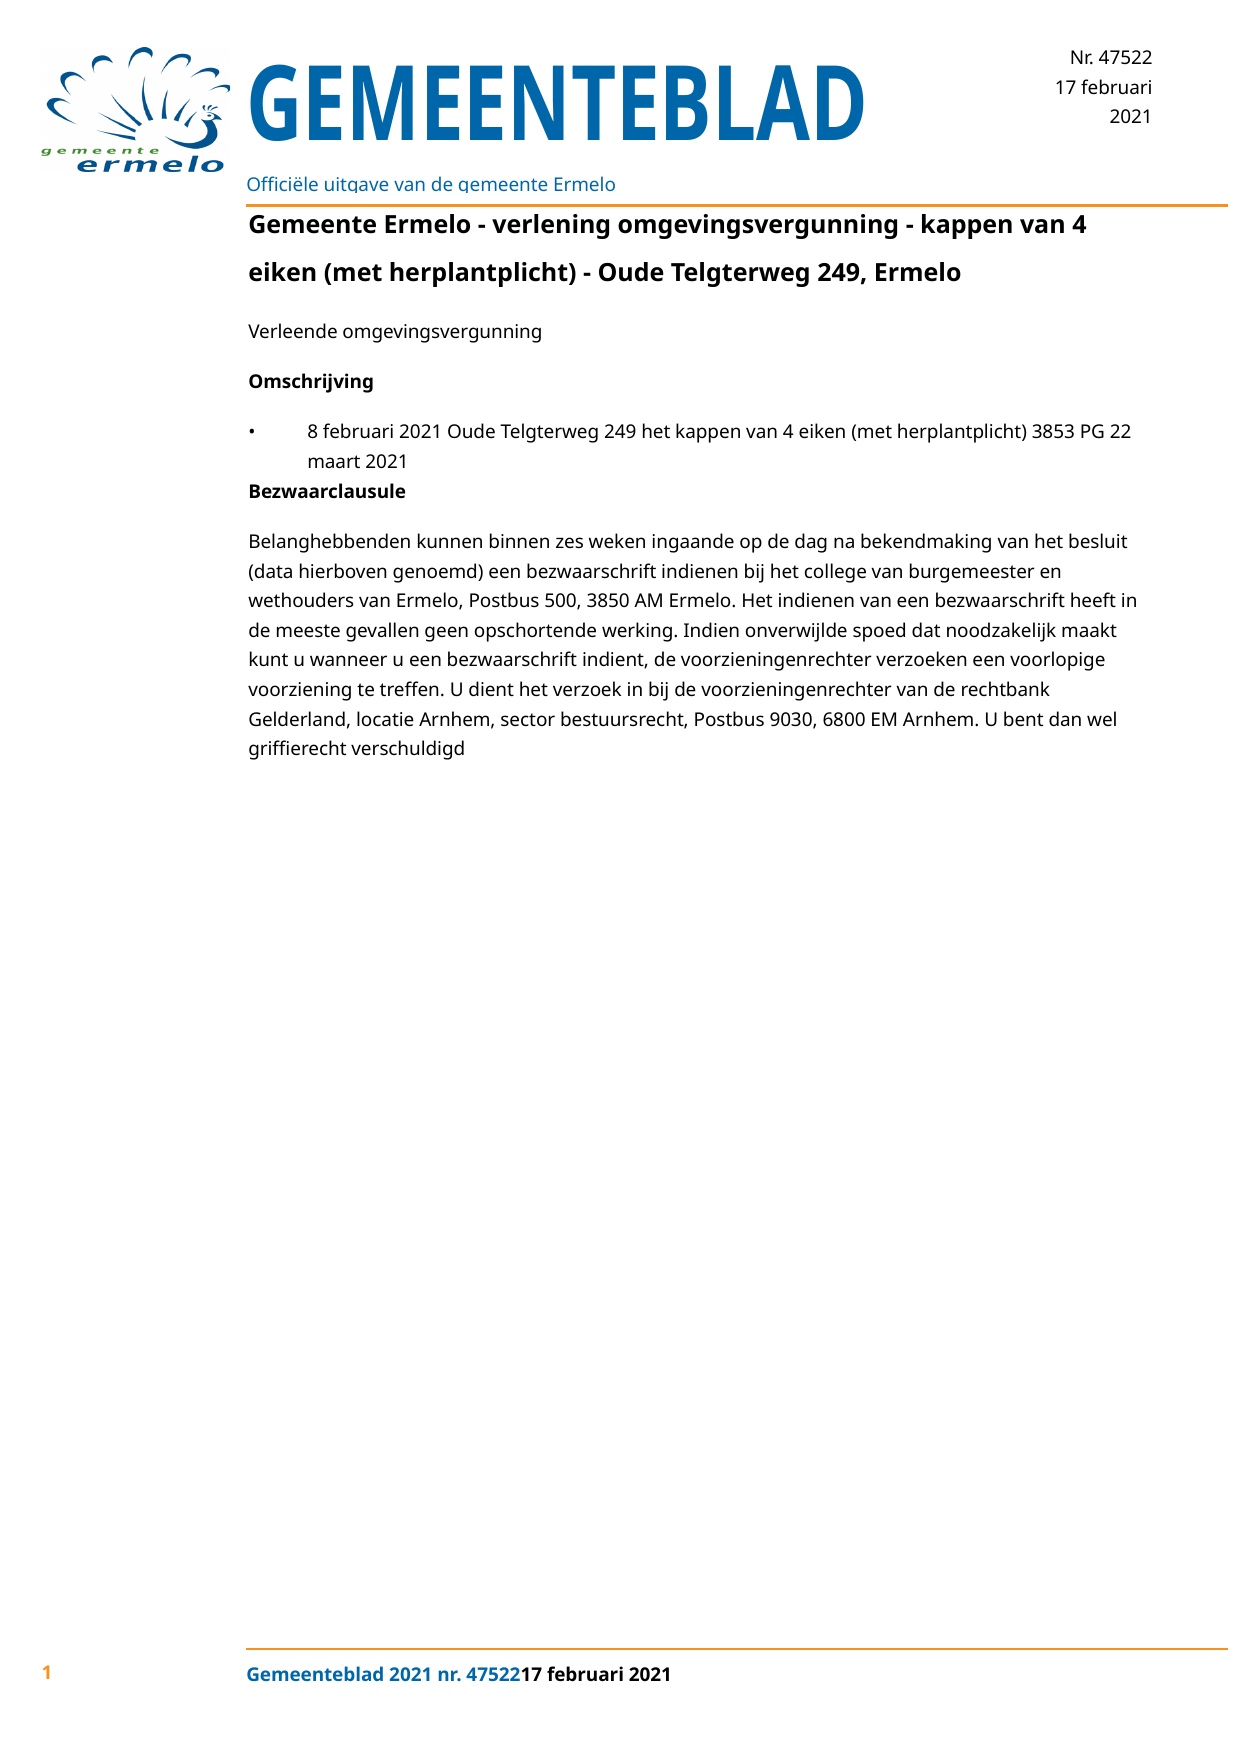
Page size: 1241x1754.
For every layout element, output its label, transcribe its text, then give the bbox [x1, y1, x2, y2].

picture [41, 47, 231, 172]
text Verleende omgevingsvergunning [248, 318, 1152, 344]
text Omschrijving [248, 368, 1152, 394]
text Gemeente Ermelo - verlening omgevingsvergunning - kappen van 4 eiken (met herplantplicht) - Oude Telgterweg 249, Ermelo [248, 207, 1152, 288]
list 8 februari 2021 Oude Telgterweg 249 het kappen van 4 eiken (met herplantplicht) 3853 PG 22 maart 2021 [248, 419, 1152, 474]
text Belanghebbenden kunnen binnen zes weken ingaande op de dag na bekendmaking van het besluit (data hierboven genoemd) een bezwaarschrift indienen bij het college van burgemeester en wethouders van Ermelo, Postbus 500, 3850 AM Ermelo. Het indienen van een bezwaarschrift heeft in de meeste gevallen geen opschortende werking. Indien onverwijlde spoed dat noodzakelijk maakt kunt u wanneer u een bezwaarschrift indient, de voorzieningenrechter verzoeken een voorlopige voorziening te treffen. U dient het verzoek in bij de voorzieningenrechter van de rechtbank Gelderland, locatie Arnhem, sector bestuursrecht, Postbus 9030, 6800 EM Arnhem. U bent dan wel griffierecht verschuldigd [248, 528, 1152, 761]
text Bezwaarclausule [248, 478, 1152, 504]
